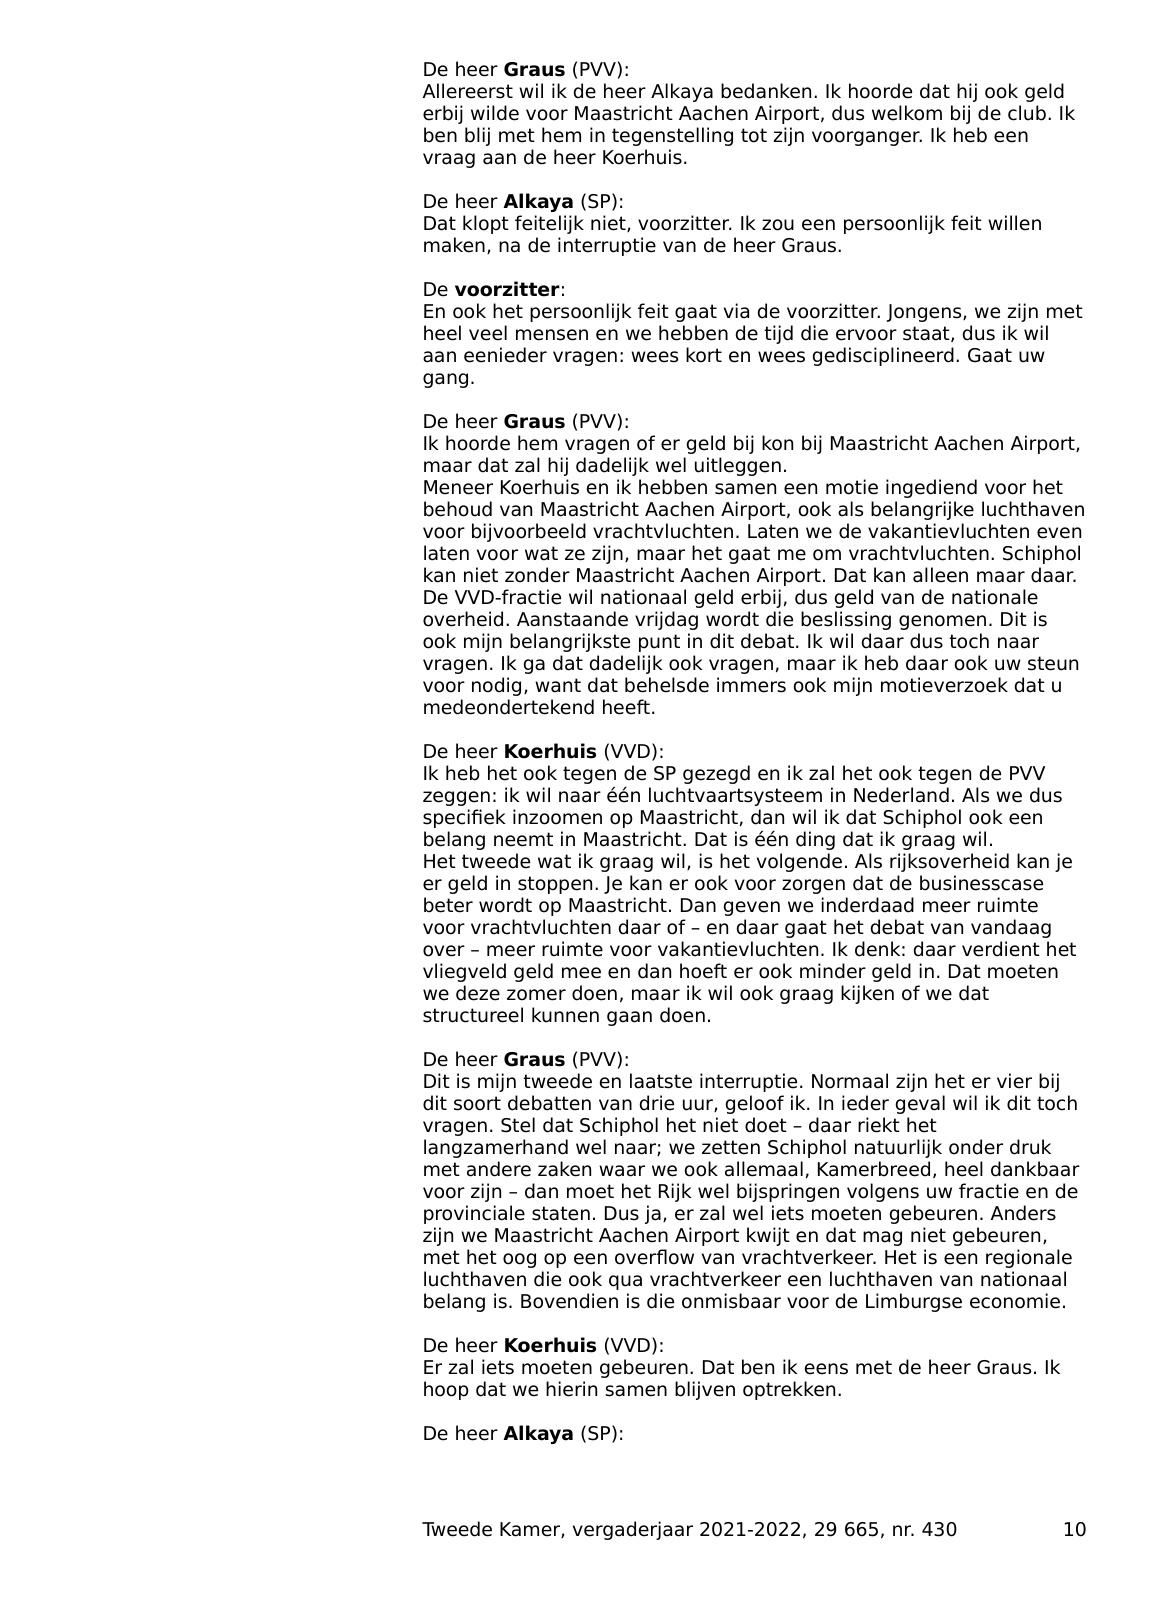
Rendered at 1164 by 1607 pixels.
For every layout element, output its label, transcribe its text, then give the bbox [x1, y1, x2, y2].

text Dit is mijn tweede en laatste interruptie. Normaal zijn het er vier bij dit soort debatten van drie uur, geloof ik. In ieder geval wil ik dit toch vragen. Stel dat Schiphol het niet doet – daar riekt het langzamerhand wel naar; we zetten Schiphol natuurlijk onder druk met andere zaken waar we ook allemaal, Kamerbreed, heel dankbaar voor zijn – dan moet het Rijk wel bijspringen volgens uw fractie en de provinciale staten. Dus ja, er zal wel iets moeten gebeuren. Anders zijn we Maastricht Aachen Airport kwijt en dat mag niet gebeuren, met het oog op een overflow van vrachtverkeer. Het is een regionale luchthaven die ook qua vrachtverkeer een luchthaven van nationaal belang is. Bovendien is die onmisbaar voor de Limburgse economie. [422, 1071, 1087, 1313]
text De voorzitter: [422, 279, 1087, 301]
text En ook het persoonlijk feit gaat via de voorzitter. Jongens, we zijn met heel veel mensen en we hebben de tijd die ervoor staat, dus ik wil aan eenieder vragen: wees kort en wees gedisciplineerd. Gaat uw gang. [422, 301, 1087, 389]
text Het tweede wat ik graag wil, is het volgende. Als rijksoverheid kan je er geld in stoppen. Je kan er ook voor zorgen dat de businesscase beter wordt op Maastricht. Dan geven we inderdaad meer ruimte voor vrachtvluchten daar of – en daar gaat het debat van vandaag over – meer ruimte voor vakantievluchten. Ik denk: daar verdient het vliegveld geld mee en dan hoeft er ook minder geld in. Dat moeten we deze zomer doen, maar ik wil ook graag kijken of we dat structureel kunnen gaan doen. [422, 851, 1087, 1027]
text De heer Koerhuis (VVD): [422, 1335, 1087, 1357]
text Dat klopt feitelijk niet, voorzitter. Ik zou een persoonlijk feit willen maken, na de interruptie van de heer Graus. [422, 213, 1087, 257]
text De heer Koerhuis (VVD): [422, 741, 1087, 763]
text De heer Alkaya (SP): [422, 1423, 1087, 1445]
text De heer Graus (PVV): [422, 59, 1087, 81]
text De heer Alkaya (SP): [422, 191, 1087, 213]
text Ik heb het ook tegen de SP gezegd en ik zal het ook tegen de PVV zeggen: ik wil naar één luchtvaartsysteem in Nederland. Als we dus specifiek inzoomen op Maastricht, dan wil ik dat Schiphol ook een belang neemt in Maastricht. Dat is één ding dat ik graag wil. [422, 763, 1087, 851]
text De heer Graus (PVV): [422, 1049, 1087, 1071]
text Meneer Koerhuis en ik hebben samen een motie ingediend voor het behoud van Maastricht Aachen Airport, ook als belangrijke luchthaven voor bijvoorbeeld vrachtvluchten. Laten we de vakantievluchten even laten voor wat ze zijn, maar het gaat me om vrachtvluchten. Schiphol kan niet zonder Maastricht Aachen Airport. Dat kan alleen maar daar. [422, 477, 1087, 587]
text De heer Graus (PVV): [422, 411, 1087, 433]
text Ik hoorde hem vragen of er geld bij kon bij Maastricht Aachen Airport, maar dat zal hij dadelijk wel uitleggen. [422, 433, 1087, 477]
text De VVD-fractie wil nationaal geld erbij, dus geld van de nationale overheid. Aanstaande vrijdag wordt die beslissing genomen. Dit is ook mijn belangrijkste punt in dit debat. Ik wil daar dus toch naar vragen. Ik ga dat dadelijk ook vragen, maar ik heb daar ook uw steun voor nodig, want dat behelsde immers ook mijn motieverzoek dat u medeondertekend heeft. [422, 587, 1087, 719]
text Allereerst wil ik de heer Alkaya bedanken. Ik hoorde dat hij ook geld erbij wilde voor Maastricht Aachen Airport, dus welkom bij de club. Ik ben blij met hem in tegenstelling tot zijn voorganger. Ik heb een vraag aan de heer Koerhuis. [422, 81, 1087, 169]
text Er zal iets moeten gebeuren. Dat ben ik eens met de heer Graus. Ik hoop dat we hierin samen blijven optrekken. [422, 1357, 1087, 1401]
